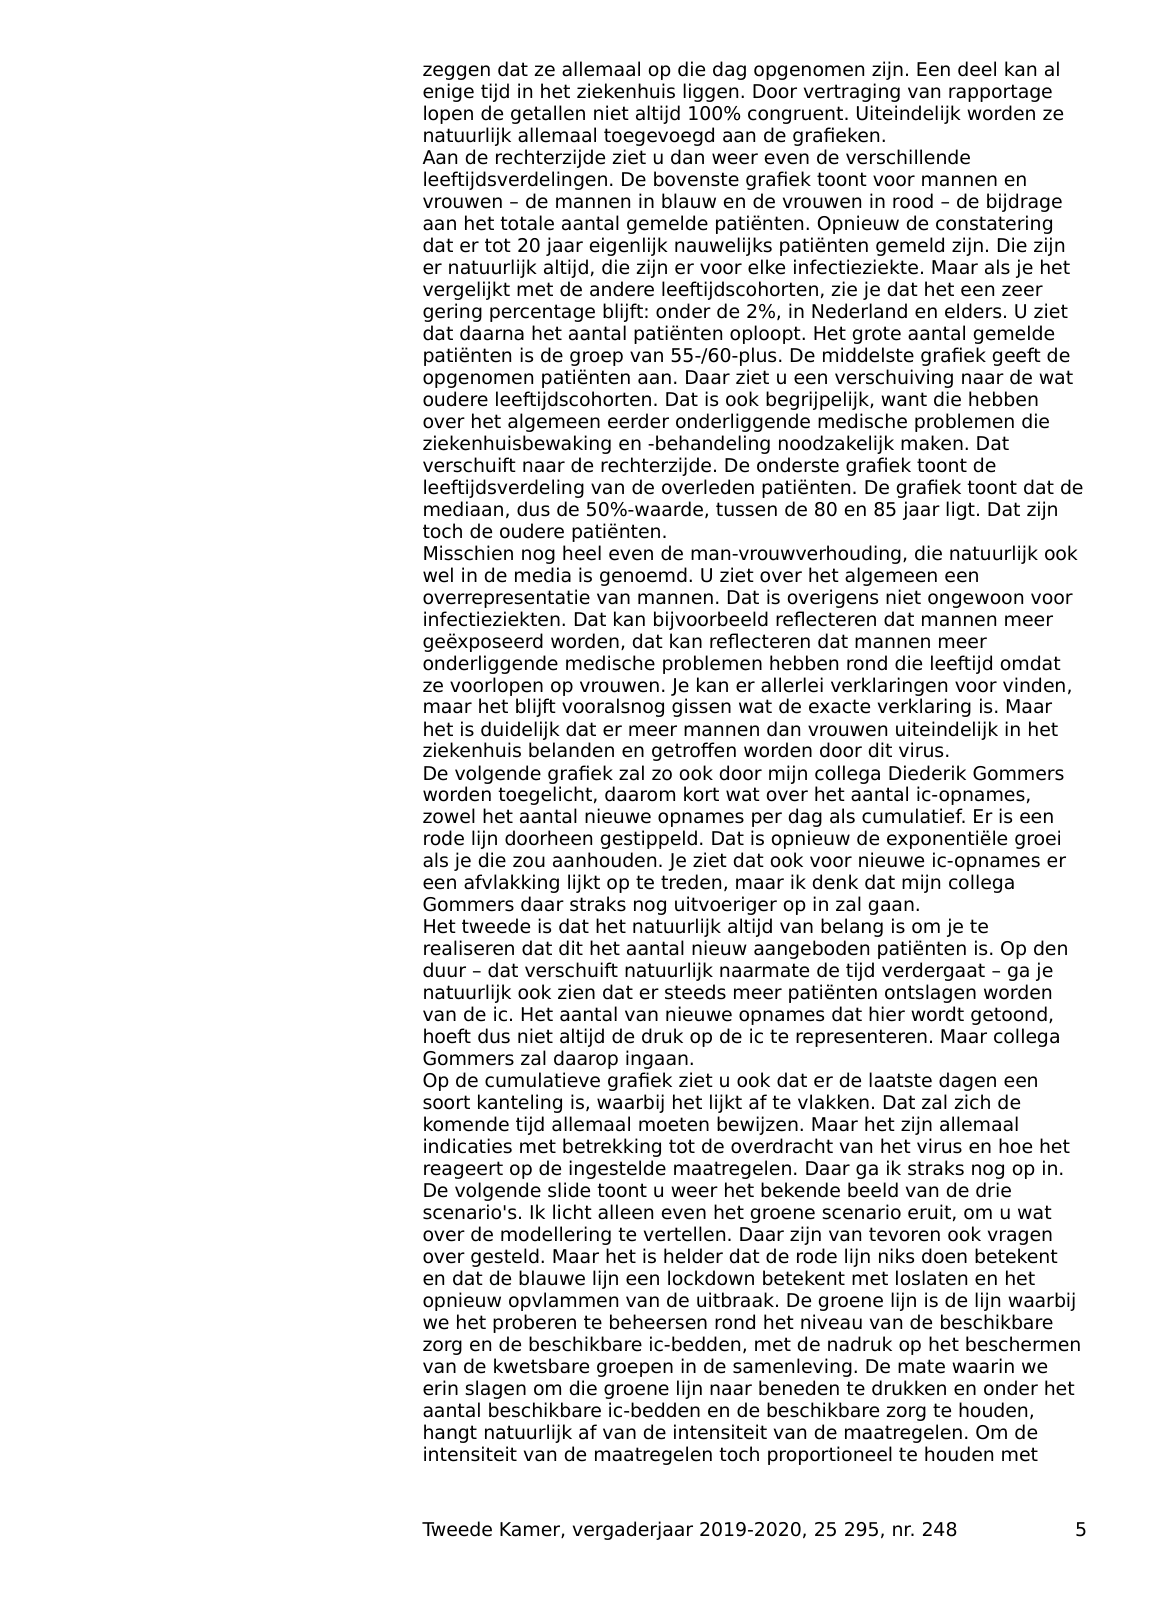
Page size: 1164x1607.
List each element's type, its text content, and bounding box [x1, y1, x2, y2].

text Misschien nog heel even de man-vrouwverhouding, die natuurlijk ook wel in de media is genoemd. U ziet over het algemeen een overrepresentatie van mannen. Dat is overigens niet ongewoon voor infectieziekten. Dat kan bijvoorbeeld reflecteren dat mannen meer geëxposeerd worden, dat kan reflecteren dat mannen meer onderliggende medische problemen hebben rond die leeftijd omdat ze voorlopen op vrouwen. Je kan er allerlei verklaringen voor vinden, maar het blijft vooralsnog gissen wat de exacte verklaring is. Maar het is duidelijk dat er meer mannen dan vrouwen uiteindelijk in het ziekenhuis belanden en getroffen worden door dit virus. [422, 543, 1087, 762]
text De volgende grafiek zal zo ook door mijn collega Diederik Gommers worden toegelicht, daarom kort wat over het aantal ic-opnames, zowel het aantal nieuwe opnames per dag als cumulatief. Er is een rode lijn doorheen gestippeld. Dat is opnieuw de exponentiële groei als je die zou aanhouden. Je ziet dat ook voor nieuwe ic-opnames er een afvlakking lijkt op te treden, maar ik denk dat mijn collega Gommers daar straks nog uitvoeriger op in zal gaan. [422, 762, 1087, 916]
text Het tweede is dat het natuurlijk altijd van belang is om je te realiseren dat dit het aantal nieuw aangeboden patiënten is. Op den duur – dat verschuift natuurlijk naarmate de tijd verdergaat – ga je natuurlijk ook zien dat er steeds meer patiënten ontslagen worden van de ic. Het aantal van nieuwe opnames dat hier wordt getoond, hoeft dus niet altijd de druk op de ic te representeren. Maar collega Gommers zal daarop ingaan. [422, 916, 1087, 1070]
text Aan de rechterzijde ziet u dan weer even de verschillende leeftijdsverdelingen. De bovenste grafiek toont voor mannen en vrouwen – de mannen in blauw en de vrouwen in rood – de bijdrage aan het totale aantal gemelde patiënten. Opnieuw de constatering dat er tot 20 jaar eigenlijk nauwelijks patiënten gemeld zijn. Die zijn er natuurlijk altijd, die zijn er voor elke infectieziekte. Maar als je het vergelijkt met de andere leeftijdscohorten, zie je dat het een zeer gering percentage blijft: onder de 2%, in Nederland en elders. U ziet dat daarna het aantal patiënten oploopt. Het grote aantal gemelde patiënten is de groep van 55-/60-plus. De middelste grafiek geeft de opgenomen patiënten aan. Daar ziet u een verschuiving naar de wat oudere leeftijdscohorten. Dat is ook begrijpelijk, want die hebben over het algemeen eerder onderliggende medische problemen die ziekenhuisbewaking en -behandeling noodzakelijk maken. Dat verschuift naar de rechterzijde. De onderste grafiek toont de leeftijdsverdeling van de overleden patiënten. De grafiek toont dat de mediaan, dus de 50%-waarde, tussen de 80 en 85 jaar ligt. Dat zijn toch de oudere patiënten. [422, 147, 1087, 543]
text zeggen dat ze allemaal op die dag opgenomen zijn. Een deel kan al enige tijd in het ziekenhuis liggen. Door vertraging van rapportage lopen de getallen niet altijd 100% congruent. Uiteindelijk worden ze natuurlijk allemaal toegevoegd aan de grafieken. [422, 59, 1087, 147]
text Op de cumulatieve grafiek ziet u ook dat er de laatste dagen een soort kanteling is, waarbij het lijkt af te vlakken. Dat zal zich de komende tijd allemaal moeten bewijzen. Maar het zijn allemaal indicaties met betrekking tot de overdracht van het virus en hoe het reageert op de ingestelde maatregelen. Daar ga ik straks nog op in. [422, 1070, 1087, 1180]
text De volgende slide toont u weer het bekende beeld van de drie scenario's. Ik licht alleen even het groene scenario eruit, om u wat over de modellering te vertellen. Daar zijn van tevoren ook vragen over gesteld. Maar het is helder dat de rode lijn niks doen betekent en dat de blauwe lijn een lockdown betekent met loslaten en het opnieuw opvlammen van de uitbraak. De groene lijn is de lijn waarbij we het proberen te beheersen rond het niveau van de beschikbare zorg en de beschikbare ic-bedden, met de nadruk op het beschermen van de kwetsbare groepen in de samenleving. De mate waarin we erin slagen om die groene lijn naar beneden te drukken en onder het aantal beschikbare ic-bedden en de beschikbare zorg te houden, hangt natuurlijk af van de intensiteit van de maatregelen. Om de intensiteit van de maatregelen toch proportioneel te houden met [422, 1180, 1087, 1466]
